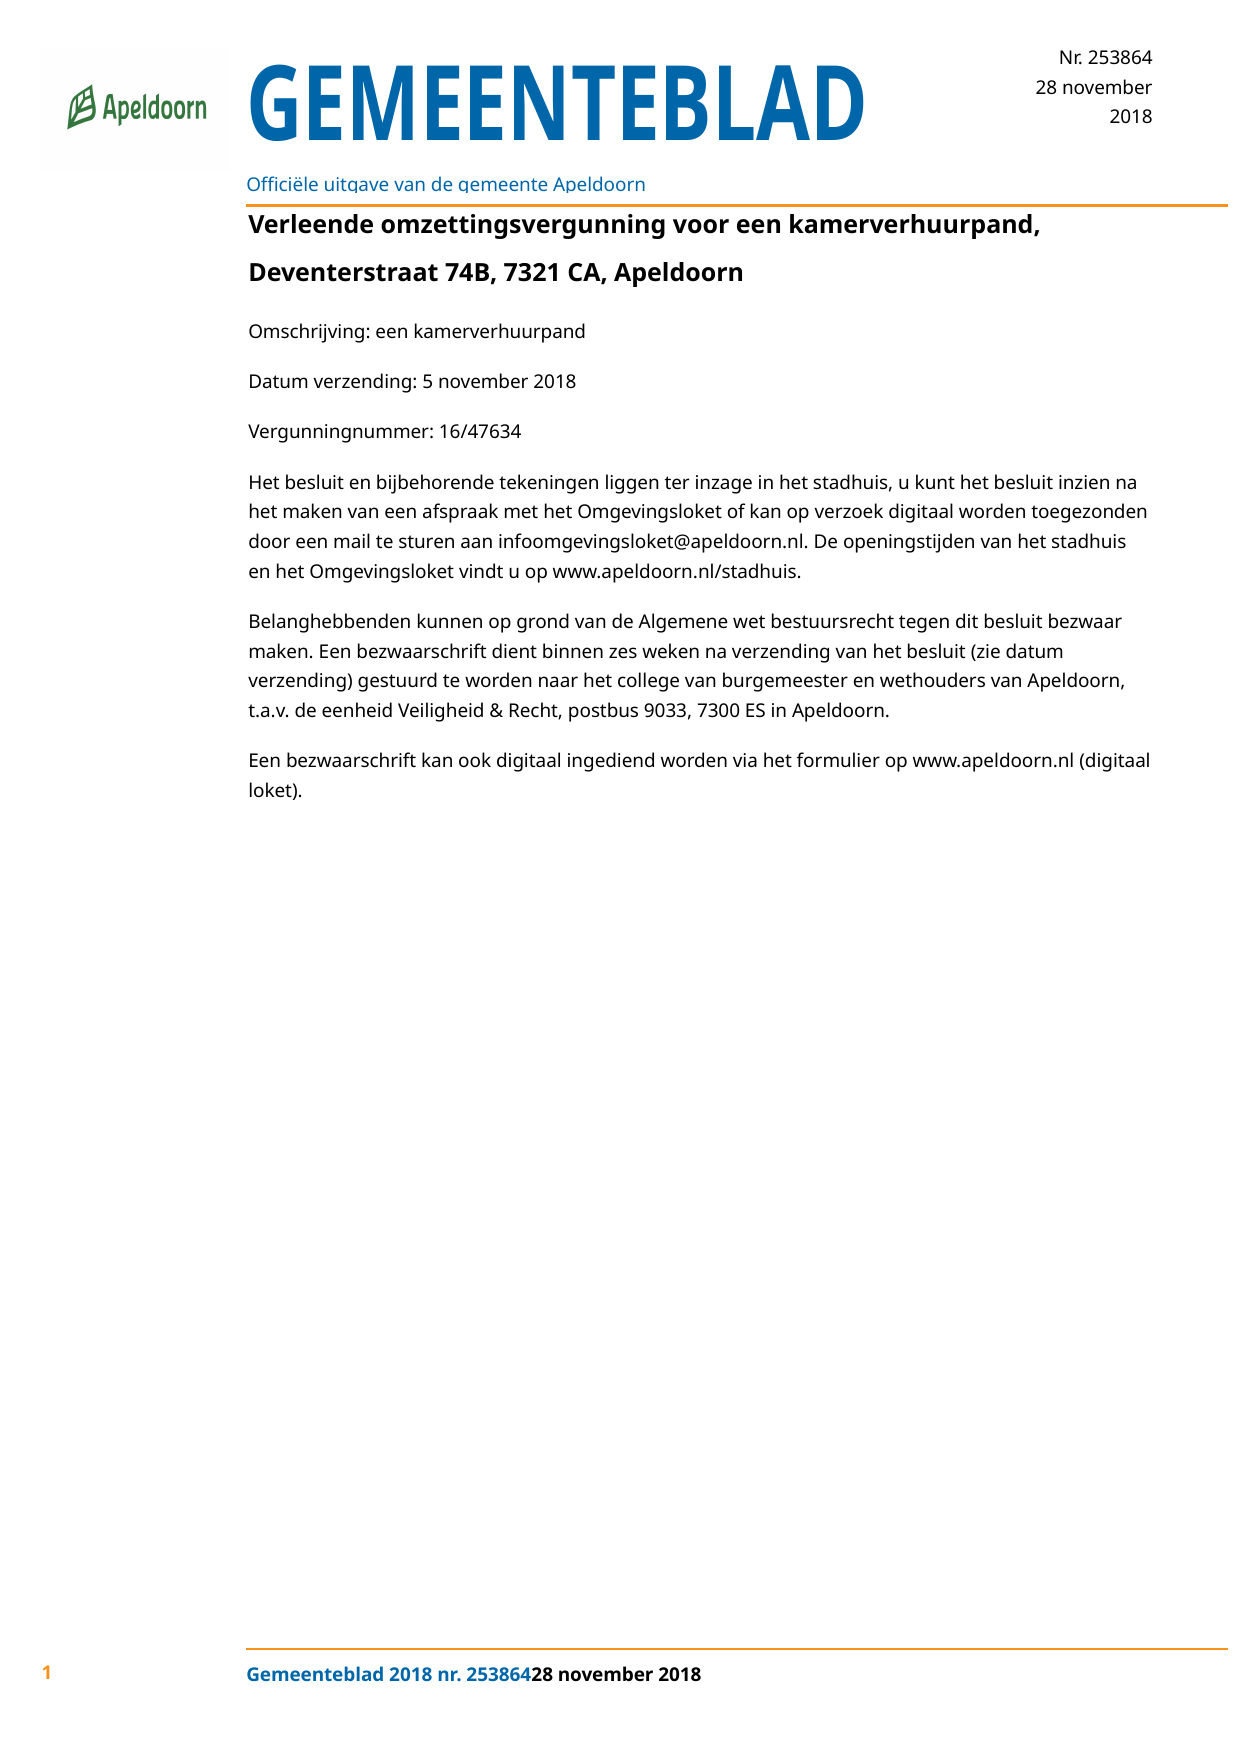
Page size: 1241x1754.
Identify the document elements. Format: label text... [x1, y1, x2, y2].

text Omschrijving: een kamerverhuurpand [248, 318, 1152, 344]
text Belanghebbenden kunnen op grond van de Algemene wet bestuursrecht tegen dit besluit bezwaar maken. Een bezwaarschrift dient binnen zes weken na verzending van het besluit (zie datum verzending) gestuurd te worden naar het college van burgemeester en wethouders van Apeldoorn, t.a.v. de eenheid Veiligheid & Recht, postbus 9033, 7300 ES in Apeldoorn. [248, 608, 1152, 723]
text Vergunningnummer: 16/47634 [248, 419, 1152, 444]
text Het besluit en bijbehorende tekeningen liggen ter inzage in het stadhuis, u kunt het besluit inzien na het maken van een afspraak met het Omgevingsloket of kan op verzoek digitaal worden toegezonden door een mail te sturen aan infoomgevingsloket@apeldoorn.nl. De openingstijden van het stadhuis en het Omgevingsloket vindt u op www.apeldoorn.nl/stadhuis. [248, 469, 1152, 584]
text Een bezwaarschrift kan ook digitaal ingediend worden via het formulier op www.apeldoorn.nl (digitaal loket). [248, 747, 1152, 803]
text Verleende omzettingsvergunning voor een kamerverhuurpand, Deventerstraat 74B, 7321 CA, Apeldoorn [248, 207, 1152, 288]
text Datum verzending: 5 november 2018 [248, 368, 1152, 394]
picture [41, 47, 231, 172]
